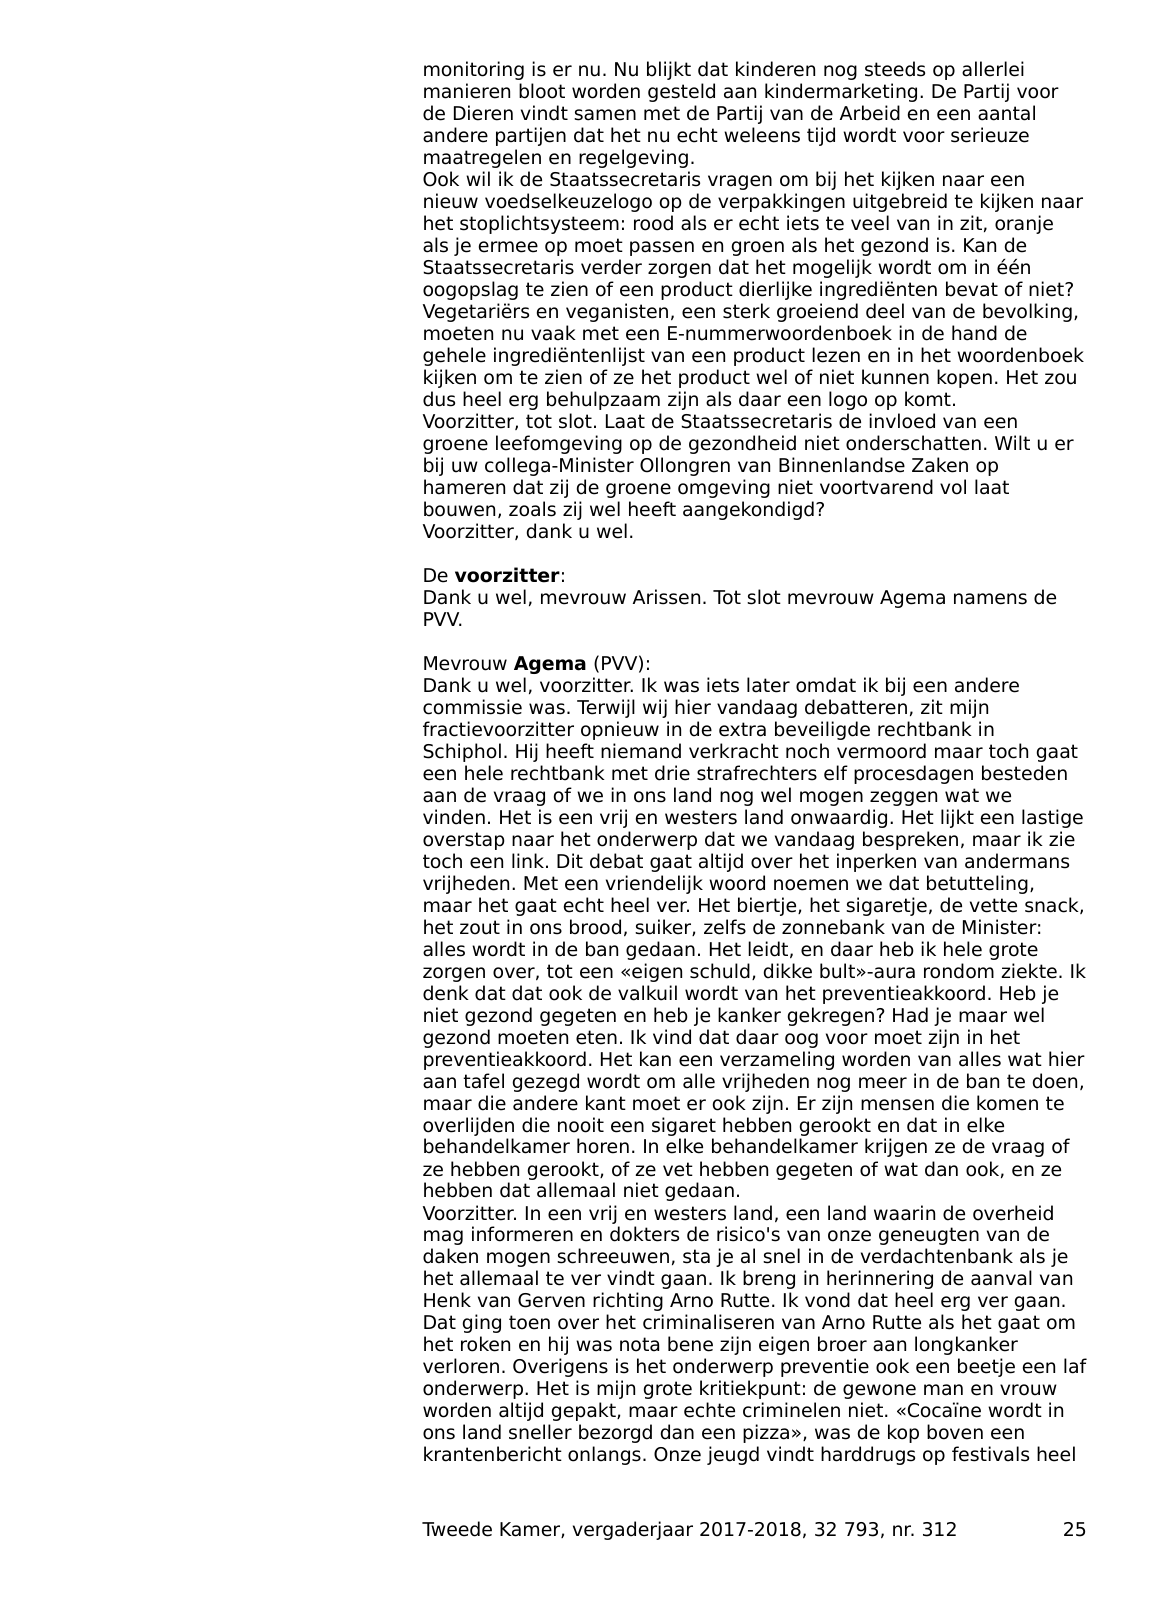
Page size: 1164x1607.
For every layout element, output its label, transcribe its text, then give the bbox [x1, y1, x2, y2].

text Ook wil ik de Staatssecretaris vragen om bij het kijken naar een nieuw voedselkeuzelogo op de verpakkingen uitgebreid te kijken naar het stoplichtsysteem: rood als er echt iets te veel van in zit, oranje als je ermee op moet passen en groen als het gezond is. Kan de Staatssecretaris verder zorgen dat het mogelijk wordt om in één oogopslag te zien of een product dierlijke ingrediënten bevat of niet? Vegetariërs en veganisten, een sterk groeiend deel van de bevolking, moeten nu vaak met een E-nummerwoordenboek in de hand de gehele ingrediëntenlijst van een product lezen en in het woordenboek kijken om te zien of ze het product wel of niet kunnen kopen. Het zou dus heel erg behulpzaam zijn als daar een logo op komt. [422, 169, 1087, 411]
text De voorzitter: [422, 565, 1087, 587]
text Voorzitter. In een vrij en westers land, een land waarin de overheid mag informeren en dokters de risico's van onze geneugten van de daken mogen schreeuwen, sta je al snel in de verdachtenbank als je het allemaal te ver vindt gaan. Ik breng in herinnering de aanval van Henk van Gerven richting Arno Rutte. Ik vond dat heel erg ver gaan. Dat ging toen over het criminaliseren van Arno Rutte als het gaat om het roken en hij was nota bene zijn eigen broer aan longkanker verloren. Overigens is het onderwerp preventie ook een beetje een laf onderwerp. Het is mijn grote kritiekpunt: de gewone man en vrouw worden altijd gepakt, maar echte criminelen niet. «Cocaïne wordt in ons land sneller bezorgd dan een pizza», was de kop boven een krantenbericht onlangs. Onze jeugd vindt harddrugs op festivals heel [422, 1202, 1087, 1466]
text Dank u wel, voorzitter. Ik was iets later omdat ik bij een andere commissie was. Terwijl wij hier vandaag debatteren, zit mijn fractievoorzitter opnieuw in de extra beveiligde rechtbank in Schiphol. Hij heeft niemand verkracht noch vermoord maar toch gaat een hele rechtbank met drie strafrechters elf procesdagen besteden aan de vraag of we in ons land nog wel mogen zeggen wat we vinden. Het is een vrij en westers land onwaardig. Het lijkt een lastige overstap naar het onderwerp dat we vandaag bespreken, maar ik zie toch een link. Dit debat gaat altijd over het inperken van andermans vrijheden. Met een vriendelijk woord noemen we dat betutteling, maar het gaat echt heel ver. Het biertje, het sigaretje, de vette snack, het zout in ons brood, suiker, zelfs de zonnebank van de Minister: alles wordt in de ban gedaan. Het leidt, en daar heb ik hele grote zorgen over, tot een «eigen schuld, dikke bult»-aura rondom ziekte. Ik denk dat dat ook de valkuil wordt van het preventieakkoord. Heb je niet gezond gegeten en heb je kanker gekregen? Had je maar wel gezond moeten eten. Ik vind dat daar oog voor moet zijn in het preventieakkoord. Het kan een verzameling worden van alles wat hier aan tafel gezegd wordt om alle vrijheden nog meer in de ban te doen, maar die andere kant moet er ook zijn. Er zijn mensen die komen te overlijden die nooit een sigaret hebben gerookt en dat in elke behandelkamer horen. In elke behandelkamer krijgen ze de vraag of ze hebben gerookt, of ze vet hebben gegeten of wat dan ook, en ze hebben dat allemaal niet gedaan. [422, 675, 1087, 1202]
text Voorzitter, tot slot. Laat de Staatssecretaris de invloed van een groene leefomgeving op de gezondheid niet onderschatten. Wilt u er bij uw collega-Minister Ollongren van Binnenlandse Zaken op hameren dat zij de groene omgeving niet voortvarend vol laat bouwen, zoals zij wel heeft aangekondigd? [422, 411, 1087, 521]
text Voorzitter, dank u wel. [422, 521, 1087, 543]
text monitoring is er nu. Nu blijkt dat kinderen nog steeds op allerlei manieren bloot worden gesteld aan kindermarketing. De Partij voor de Dieren vindt samen met de Partij van de Arbeid en een aantal andere partijen dat het nu echt weleens tijd wordt voor serieuze maatregelen en regelgeving. [422, 59, 1087, 169]
text Mevrouw Agema (PVV): [422, 653, 1087, 675]
text Dank u wel, mevrouw Arissen. Tot slot mevrouw Agema namens de PVV. [422, 587, 1087, 631]
